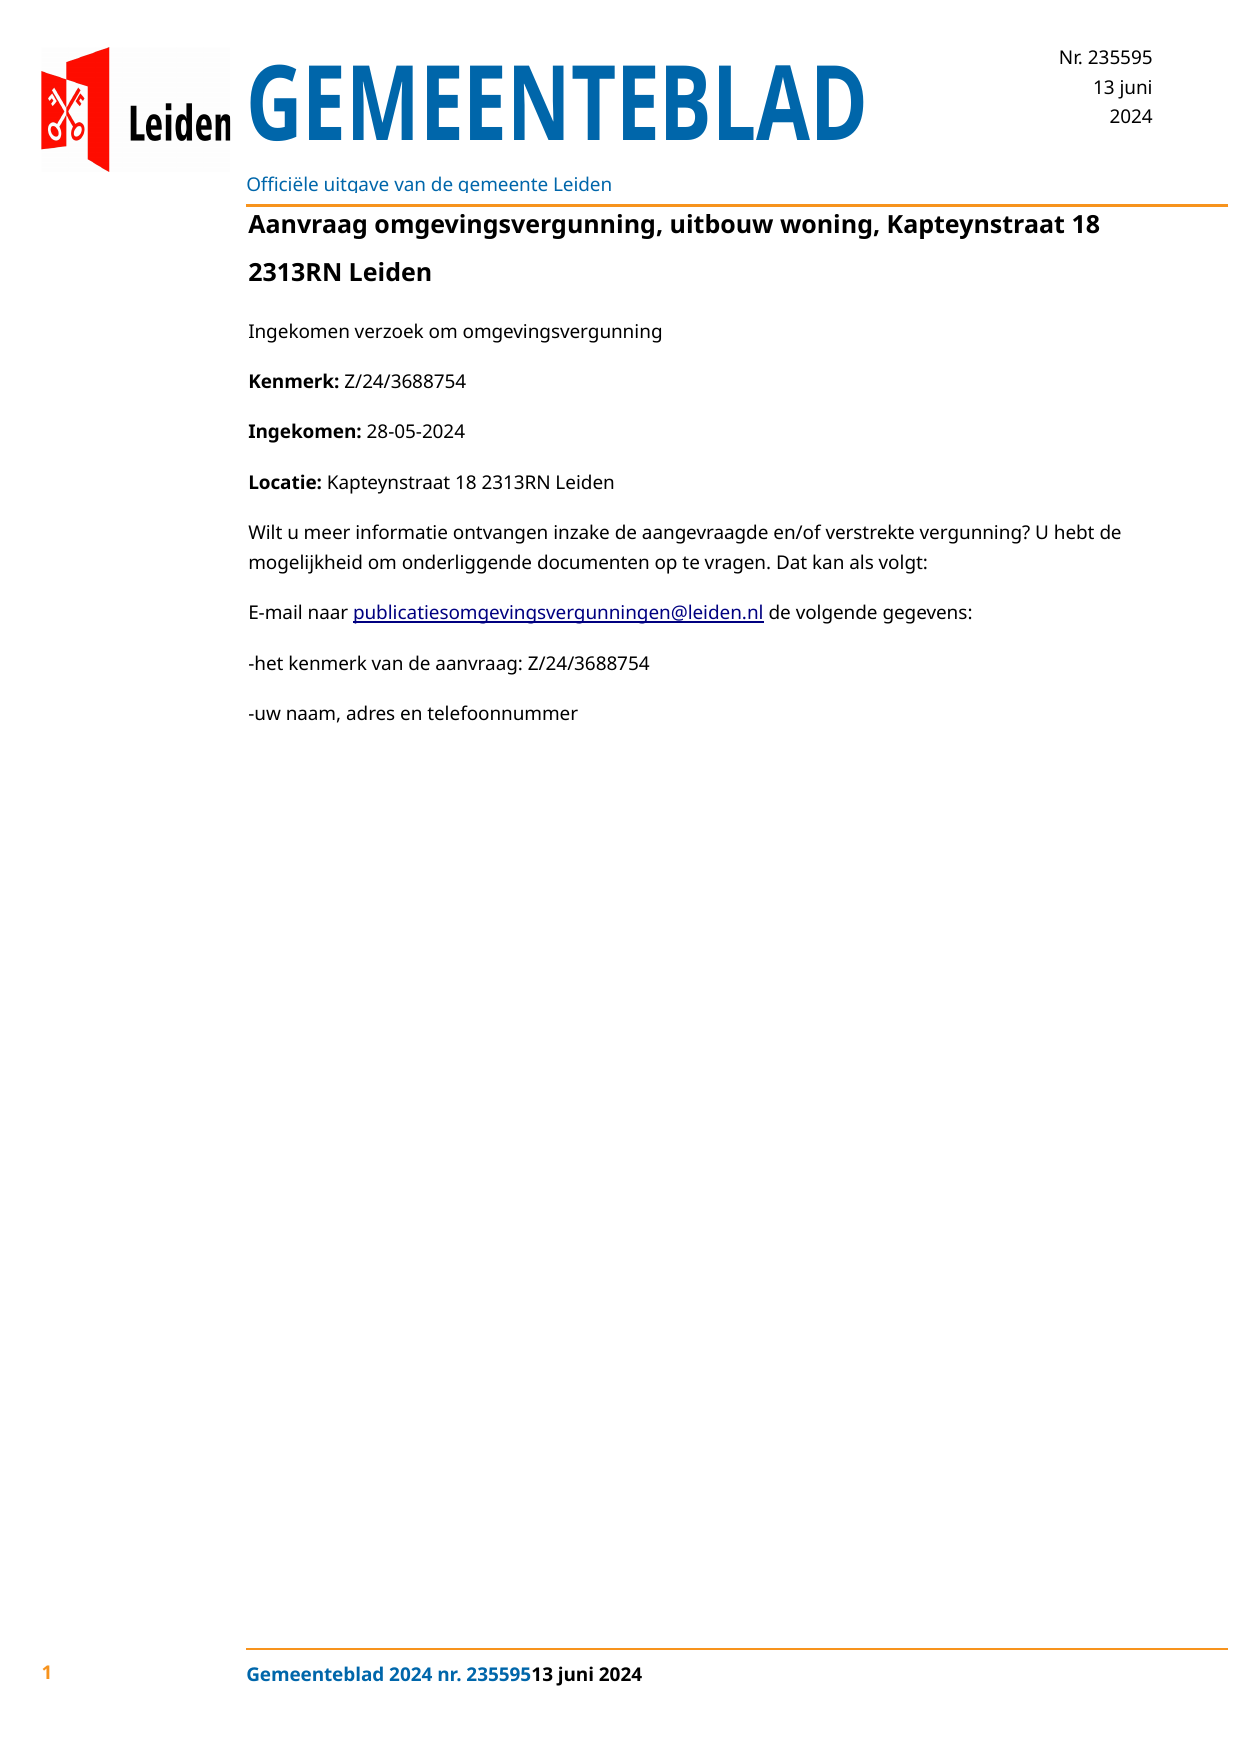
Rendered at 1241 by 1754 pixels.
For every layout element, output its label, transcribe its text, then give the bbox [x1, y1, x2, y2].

text Locatie: Kapteynstraat 18 2313RN Leiden [248, 469, 1152, 495]
text Aanvraag omgevingsvergunning, uitbouw woning, Kapteynstraat 18 2313RN Leiden [248, 207, 1152, 288]
text Ingekomen: 28-05-2024 [248, 419, 1152, 444]
text Wilt u meer informatie ontvangen inzake de aangevraagde en/of verstrekte vergunning? U hebt de mogelijkheid om onderliggende documenten op te vragen. Dat kan als volgt: [248, 519, 1152, 575]
text Kenmerk: Z/24/3688754 [248, 368, 1152, 394]
text E-mail naar publicatiesomgevingsvergunningen@leiden.nl de volgende gegevens: [248, 599, 1152, 625]
picture [41, 47, 231, 172]
text Ingekomen verzoek om omgevingsvergunning [248, 318, 1152, 344]
text -het kenmerk van de aanvraag: Z/24/3688754 [248, 650, 1152, 676]
text -uw naam, adres en telefoonnummer [248, 700, 1152, 726]
